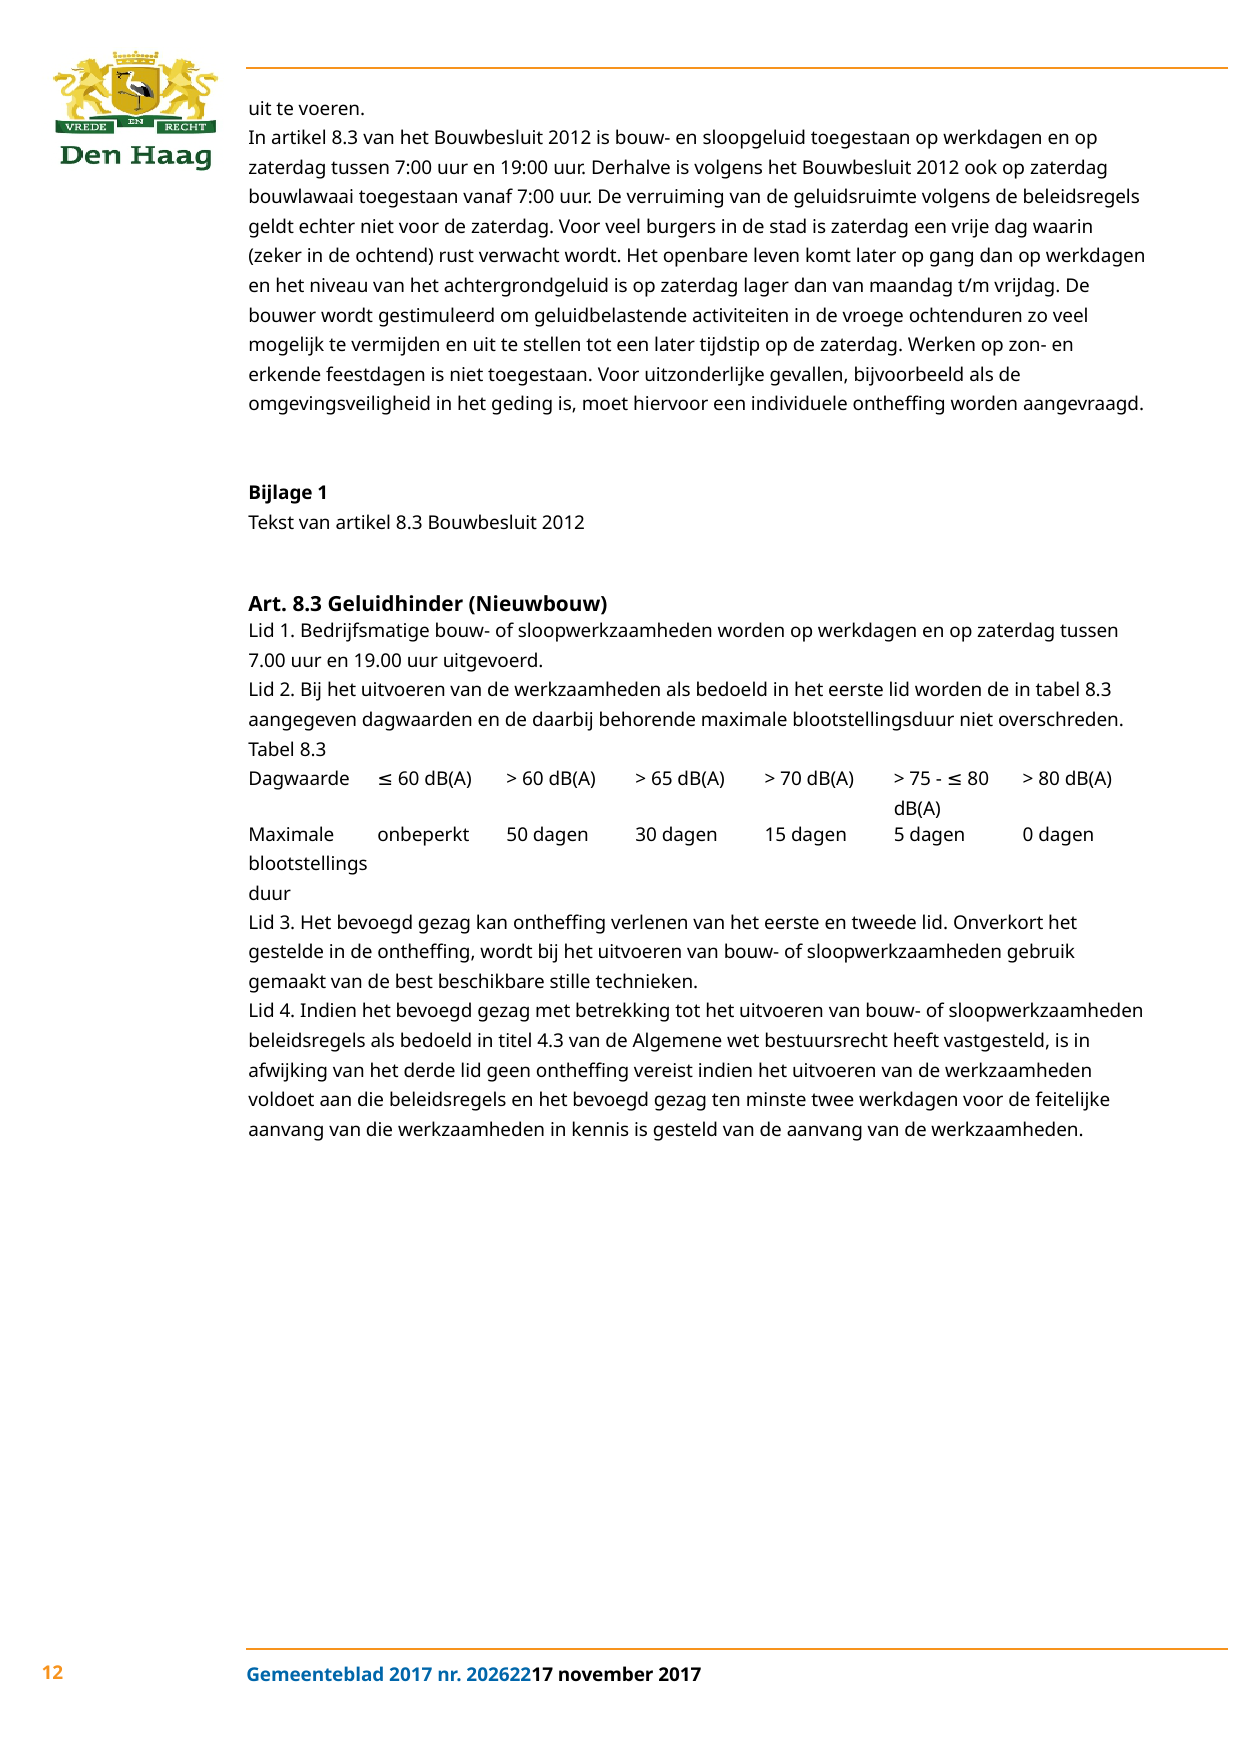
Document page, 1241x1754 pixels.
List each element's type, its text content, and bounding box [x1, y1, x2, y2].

text In artikel 8.3 van het Bouwbesluit 2012 is bouw- en sloopgeluid toegestaan op werkdagen en op zaterdag tussen 7:00 uur en 19:00 uur. Derhalve is volgens het Bouwbesluit 2012 ook op zaterdag bouwlawaai toegestaan vanaf 7:00 uur. De verruiming van de geluidsruimte volgens de beleidsregels geldt echter niet voor de zaterdag. Voor veel burgers in de stad is zaterdag een vrije dag waarin (zeker in de ochtend) rust verwacht wordt. Het openbare leven komt later op gang dan op werkdagen en het niveau van het achtergrondgeluid is op zaterdag lager dan van maandag t/m vrijdag. De bouwer wordt gestimuleerd om geluidbelastende activiteiten in de vroege ochtenduren zo veel mogelijk te vermijden en uit te stellen tot een later tijdstip op de zaterdag. Werken op zon- en erkende feestdagen is niet toegestaan. Voor uitzonderlijke gevallen, bijvoorbeeld als de omgevingsveiligheid in het geding is, moet hiervoor een individuele ontheffing worden aangevraagd. [248, 124, 1152, 416]
table_header > 70 dB(A) [764, 765, 893, 821]
table_header > 75 - ≤ 80 dB(A) [894, 765, 1022, 821]
text Lid 2. Bij het uitvoeren van de werkzaamheden als bedoeld in het eerste lid worden de in tabel 8.3 aangegeven dagwaarden en de daarbij behorende maximale blootstellingsduur niet overschreden. [248, 677, 1152, 732]
text Tekst van artikel 8.3 Bouwbesluit 2012 [248, 509, 1152, 535]
table_cell 30 dagen [635, 821, 764, 906]
table_header ≤ 60 dB(A) [377, 765, 506, 821]
table_cell 50 dagen [506, 821, 635, 906]
table_cell onbeperkt [377, 821, 506, 906]
table_cell 15 dagen [764, 821, 893, 906]
table_header Dagwaarde [248, 765, 377, 821]
table_cell Maximale blootstellingsduur [248, 821, 377, 906]
table_cell 5 dagen [894, 821, 1022, 906]
text Art. 8.3 Geluidhinder (Nieuwbouw) [248, 589, 1152, 617]
text Tabel 8.3 [248, 736, 1152, 761]
table_header > 65 dB(A) [635, 765, 764, 821]
picture [41, 47, 231, 172]
table_header > 60 dB(A) [506, 765, 635, 821]
table_cell 0 dagen [1023, 821, 1152, 906]
table_header > 80 dB(A) [1023, 765, 1152, 821]
text uit te voeren. [248, 95, 1152, 121]
text Lid 4. Indien het bevoegd gezag met betrekking tot het uitvoeren van bouw- of sloopwerkzaamheden beleidsregels als bedoeld in titel 4.3 van de Algemene wet bestuursrecht heeft vastgesteld, is in afwijking van het derde lid geen ontheffing vereist indien het uitvoeren van de werkzaamheden voldoet aan die beleidsregels en het bevoegd gezag ten minste twee werkdagen voor de feitelijke aanvang van die werkzaamheden in kennis is gesteld van de aanvang van de werkzaamheden. [248, 998, 1152, 1142]
text Lid 1. Bedrijfsmatige bouw- of sloopwerkzaamheden worden op werkdagen en op zaterdag tussen 7.00 uur en 19.00 uur uitgevoerd. [248, 617, 1152, 673]
text Lid 3. Het bevoegd gezag kan ontheffing verlenen van het eerste en tweede lid. Onverkort het gestelde in de ontheffing, wordt bij het uitvoeren van bouw- of sloopwerkzaamheden gebruik gemaakt van de best beschikbare stille technieken. [248, 909, 1152, 994]
text Bijlage 1 [248, 479, 1152, 505]
